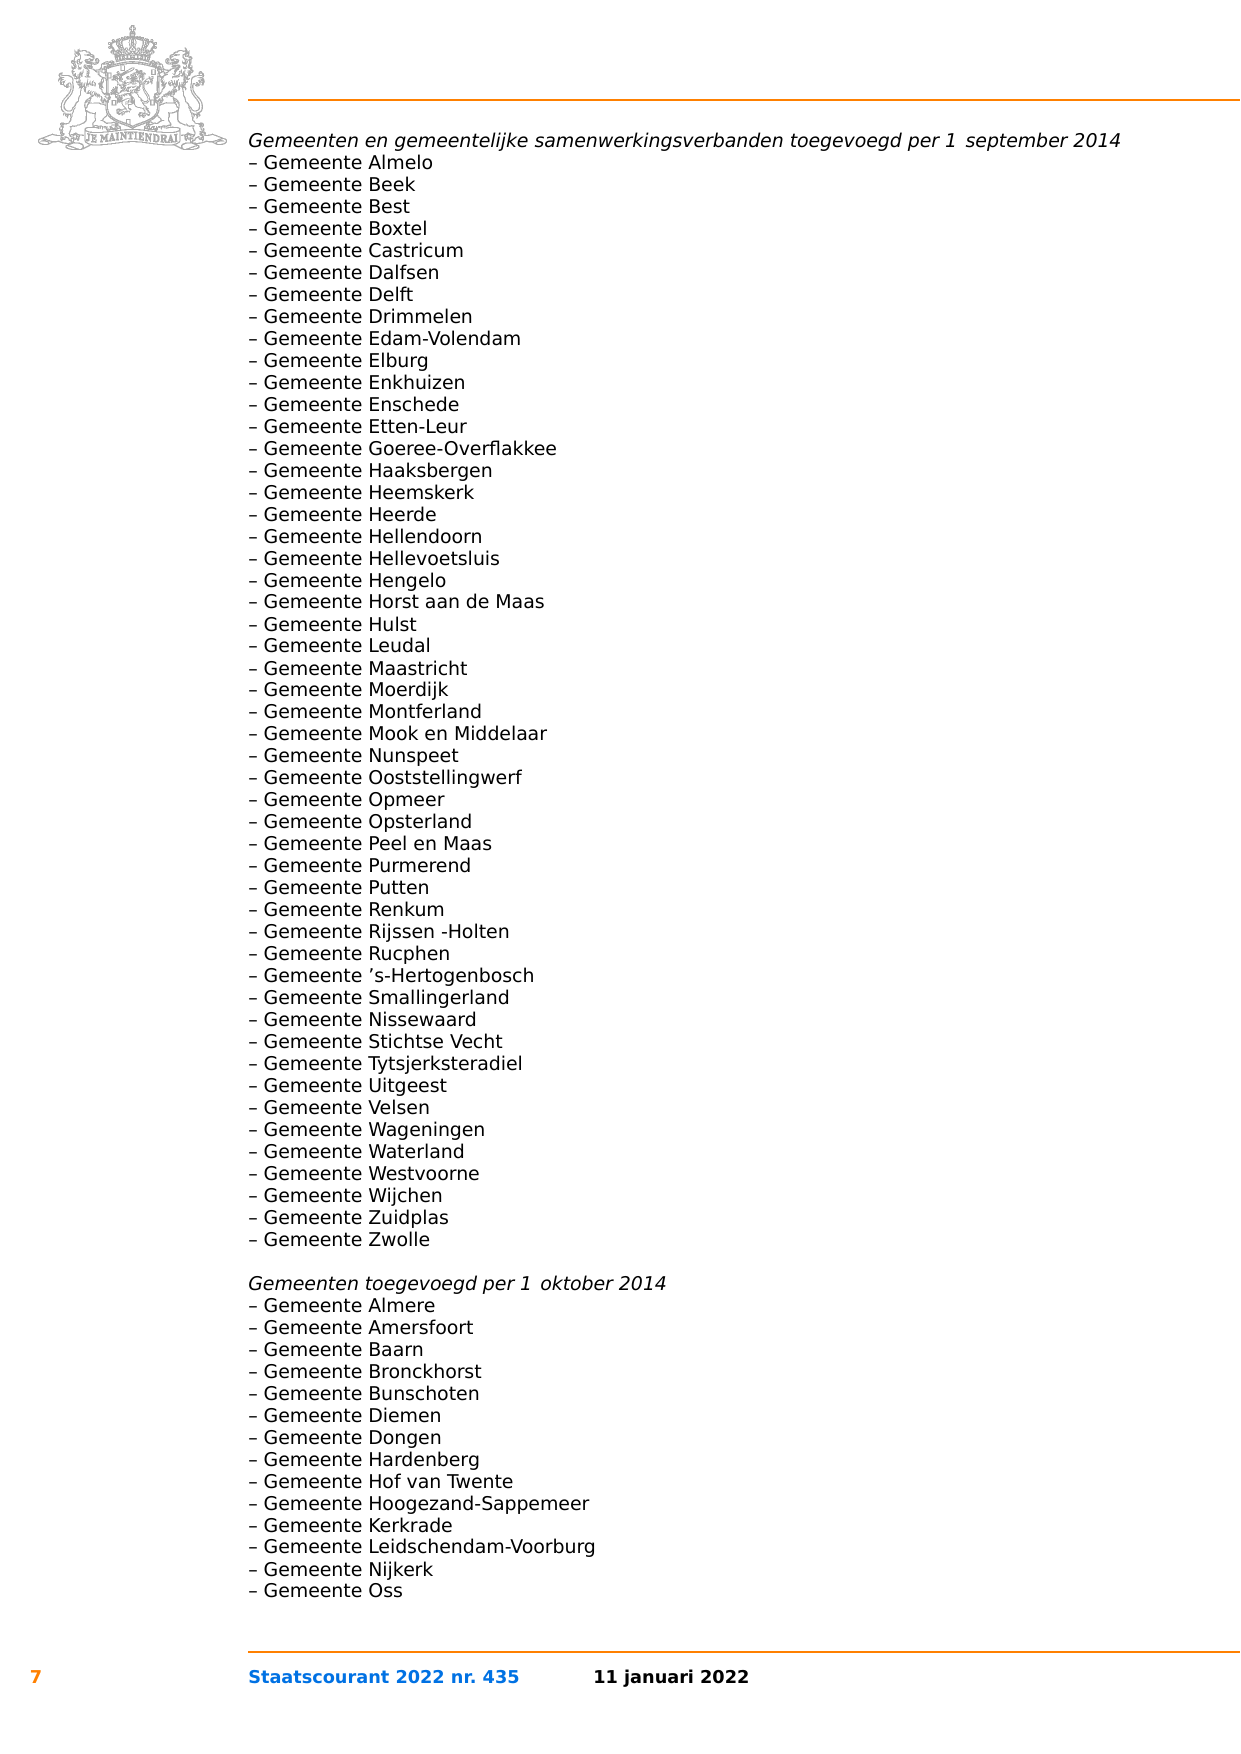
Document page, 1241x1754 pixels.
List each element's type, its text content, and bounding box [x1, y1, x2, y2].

text – Gemeente Delft [248, 284, 1163, 306]
text – Gemeente Boxtel [248, 218, 1163, 240]
text – Gemeente Castricum [248, 240, 1163, 262]
text – Gemeente Baarn [248, 1339, 1163, 1361]
text – Gemeente Enschede [248, 394, 1163, 416]
text – Gemeente Leudal [248, 635, 1163, 657]
text – Gemeente Nissewaard [248, 1009, 1163, 1031]
text – Gemeente Putten [248, 877, 1163, 899]
text – Gemeente Westvoorne [248, 1163, 1163, 1185]
text – Gemeente Etten-Leur [248, 416, 1163, 438]
text – Gemeente Rijssen -Holten [248, 921, 1163, 943]
text – Gemeente Purmerend [248, 855, 1163, 877]
text – Gemeente Moerdijk [248, 679, 1163, 701]
text – Gemeente Mook en Middelaar [248, 723, 1163, 745]
text – Gemeente Hardenberg [248, 1448, 1163, 1471]
text – Gemeente Uitgeest [248, 1075, 1163, 1097]
text – Gemeente Enkhuizen [248, 372, 1163, 394]
text – Gemeente Stichtse Vecht [248, 1031, 1163, 1053]
picture [38, 25, 227, 150]
text – Gemeente Heemskerk [248, 482, 1163, 503]
text – Gemeente Hulst [248, 613, 1163, 635]
text – Gemeente Leidschendam-Voorburg [248, 1536, 1163, 1558]
text – Gemeente Hellendoorn [248, 526, 1163, 547]
subtitle Gemeenten toegevoegd per 1 oktober 2014 [248, 1273, 1163, 1295]
text – Gemeente Dalfsen [248, 262, 1163, 284]
text – Gemeente Elburg [248, 350, 1163, 372]
text – Gemeente Heerde [248, 503, 1163, 526]
text – Gemeente Drimmelen [248, 306, 1163, 328]
text – Gemeente Renkum [248, 899, 1163, 921]
text – Gemeente Oss [248, 1580, 1163, 1602]
text – Gemeente Almelo [248, 152, 1163, 174]
text – Gemeente Hengelo [248, 569, 1163, 591]
text – Gemeente Beek [248, 174, 1163, 196]
subtitle Gemeenten en gemeentelijke samenwerkingsverbanden toegevoegd per 1 september 2014 [248, 130, 1163, 152]
text – Gemeente Kerkrade [248, 1514, 1163, 1536]
text – Gemeente Hellevoetsluis [248, 547, 1163, 569]
text – Gemeente Maastricht [248, 657, 1163, 679]
text – Gemeente Tytsjerksteradiel [248, 1053, 1163, 1075]
text – Gemeente Hoogezand-Sappemeer [248, 1492, 1163, 1514]
text – Gemeente Rucphen [248, 943, 1163, 965]
text – Gemeente Bunschoten [248, 1383, 1163, 1404]
text – Gemeente Diemen [248, 1404, 1163, 1427]
text – Gemeente Peel en Maas [248, 833, 1163, 855]
text – Gemeente Ooststellingwerf [248, 767, 1163, 789]
text – Gemeente Waterland [248, 1141, 1163, 1163]
text – Gemeente Almere [248, 1295, 1163, 1317]
text – Gemeente Velsen [248, 1097, 1163, 1119]
text – Gemeente Nijkerk [248, 1558, 1163, 1580]
text – Gemeente Wijchen [248, 1185, 1163, 1207]
text – Gemeente Haaksbergen [248, 459, 1163, 482]
text – Gemeente Bronckhorst [248, 1361, 1163, 1383]
text – Gemeente Opmeer [248, 789, 1163, 811]
text – Gemeente Goeree-Overflakkee [248, 438, 1163, 459]
text – Gemeente Horst aan de Maas [248, 591, 1163, 613]
text – Gemeente Amersfoort [248, 1317, 1163, 1339]
text – Gemeente Edam-Volendam [248, 328, 1163, 350]
text – Gemeente Nunspeet [248, 745, 1163, 767]
text – Gemeente Hof van Twente [248, 1471, 1163, 1492]
text – Gemeente Wageningen [248, 1119, 1163, 1141]
text – Gemeente Montferland [248, 701, 1163, 723]
text – Gemeente Zwolle [248, 1229, 1163, 1251]
text – Gemeente Dongen [248, 1427, 1163, 1448]
text – Gemeente Opsterland [248, 811, 1163, 833]
text – Gemeente ’s-Hertogenbosch [248, 965, 1163, 987]
text – Gemeente Best [248, 196, 1163, 218]
text – Gemeente Smallingerland [248, 987, 1163, 1009]
text – Gemeente Zuidplas [248, 1207, 1163, 1229]
